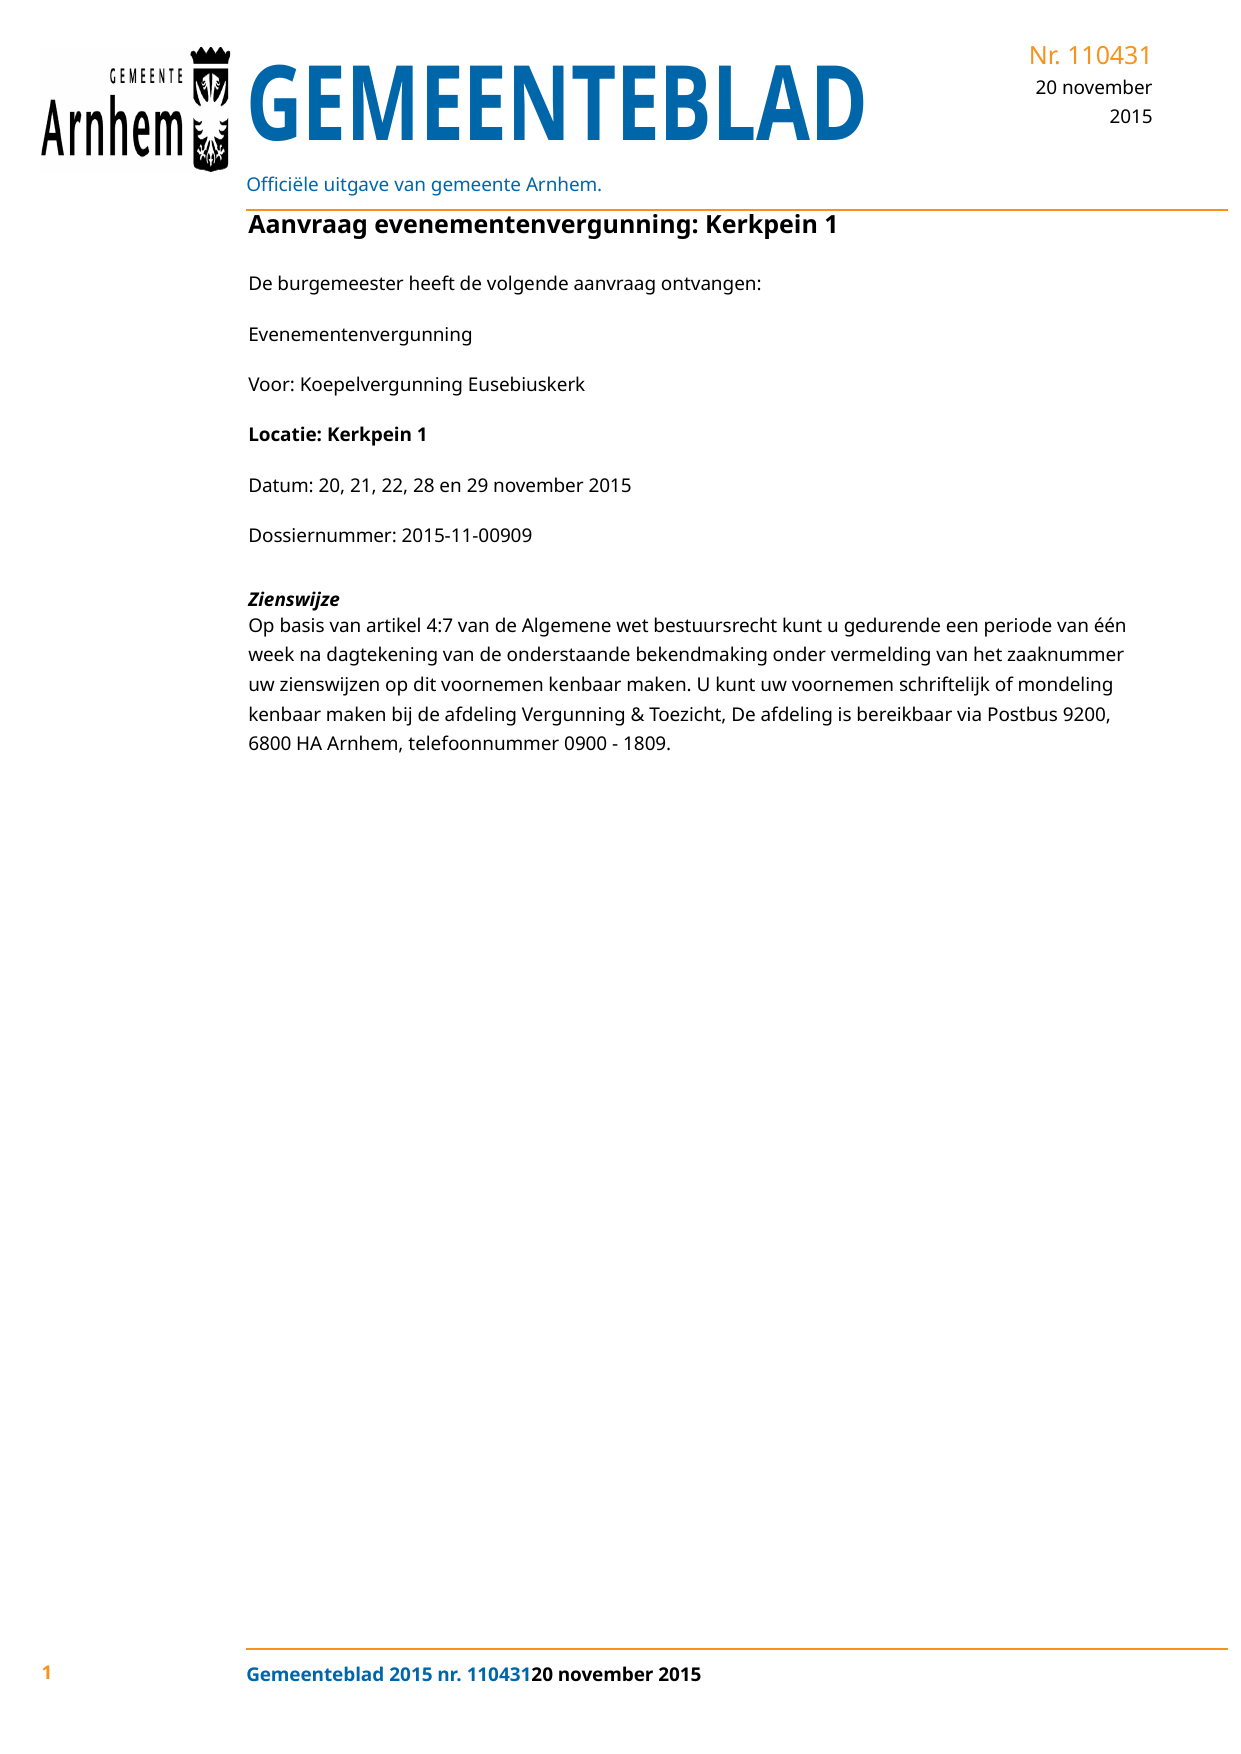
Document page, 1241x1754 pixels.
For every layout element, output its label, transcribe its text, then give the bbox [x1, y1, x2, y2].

text Zienswijze [248, 586, 1152, 612]
text Evenementenvergunning [248, 321, 1152, 346]
text Aanvraag evenementenvergunning: Kerkpein 1 [248, 211, 1152, 241]
text Dossiernummer: 2015-11-00909 [248, 522, 1152, 548]
text Locatie: Kerkpein 1 [248, 422, 1152, 447]
text Datum: 20, 21, 22, 28 en 29 november 2015 [248, 472, 1152, 498]
text Voor: Koepelvergunning Eusebiuskerk [248, 371, 1152, 397]
text Op basis van artikel 4:7 van de Algemene wet bestuursrecht kunt u gedurende een periode van één week na dagtekening van de onderstaande bekendmaking onder vermelding van het zaaknummer uw zienswijzen op dit voornemen kenbaar maken. U kunt uw voornemen schriftelijk of mondeling kenbaar maken bij de afdeling Vergunning & Toezicht, De afdeling is bereikbaar via Postbus 9200, 6800 HA Arnhem, telefoonnummer 0900 - 1809. [248, 612, 1152, 756]
picture [41, 47, 231, 172]
text De burgemeester heeft de volgende aanvraag ontvangen: [248, 270, 1152, 296]
